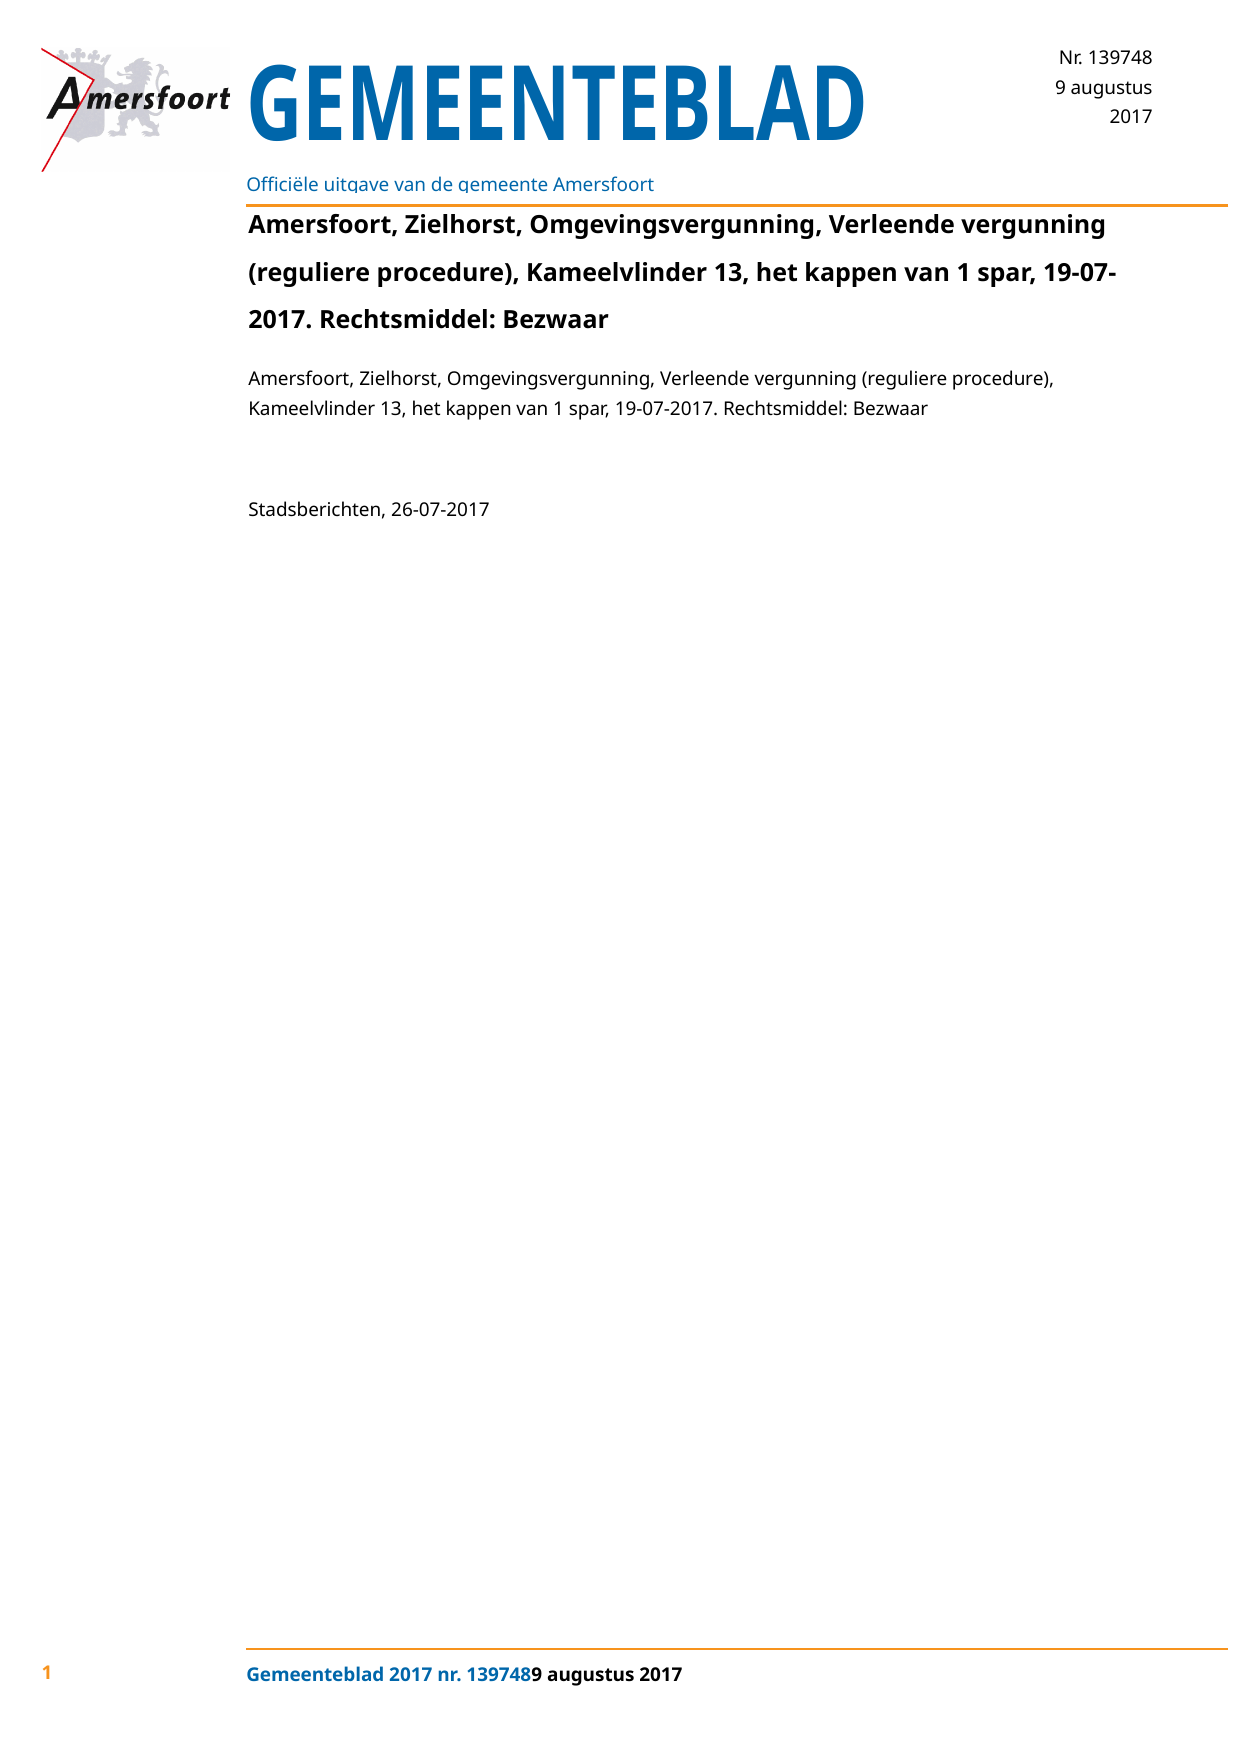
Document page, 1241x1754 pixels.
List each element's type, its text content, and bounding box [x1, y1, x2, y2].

text Amersfoort, Zielhorst, Omgevingsvergunning, Verleende vergunning (reguliere procedure), Kameelvlinder 13, het kappen van 1 spar, 19-07-2017. Rechtsmiddel: Bezwaar [248, 366, 1152, 421]
text Amersfoort, Zielhorst, Omgevingsvergunning, Verleende vergunning (reguliere procedure), Kameelvlinder 13, het kappen van 1 spar, 19-07-2017. Rechtsmiddel: Bezwaar [248, 207, 1152, 336]
text Stadsberichten, 26-07-2017 [248, 496, 1152, 522]
picture [41, 47, 231, 172]
